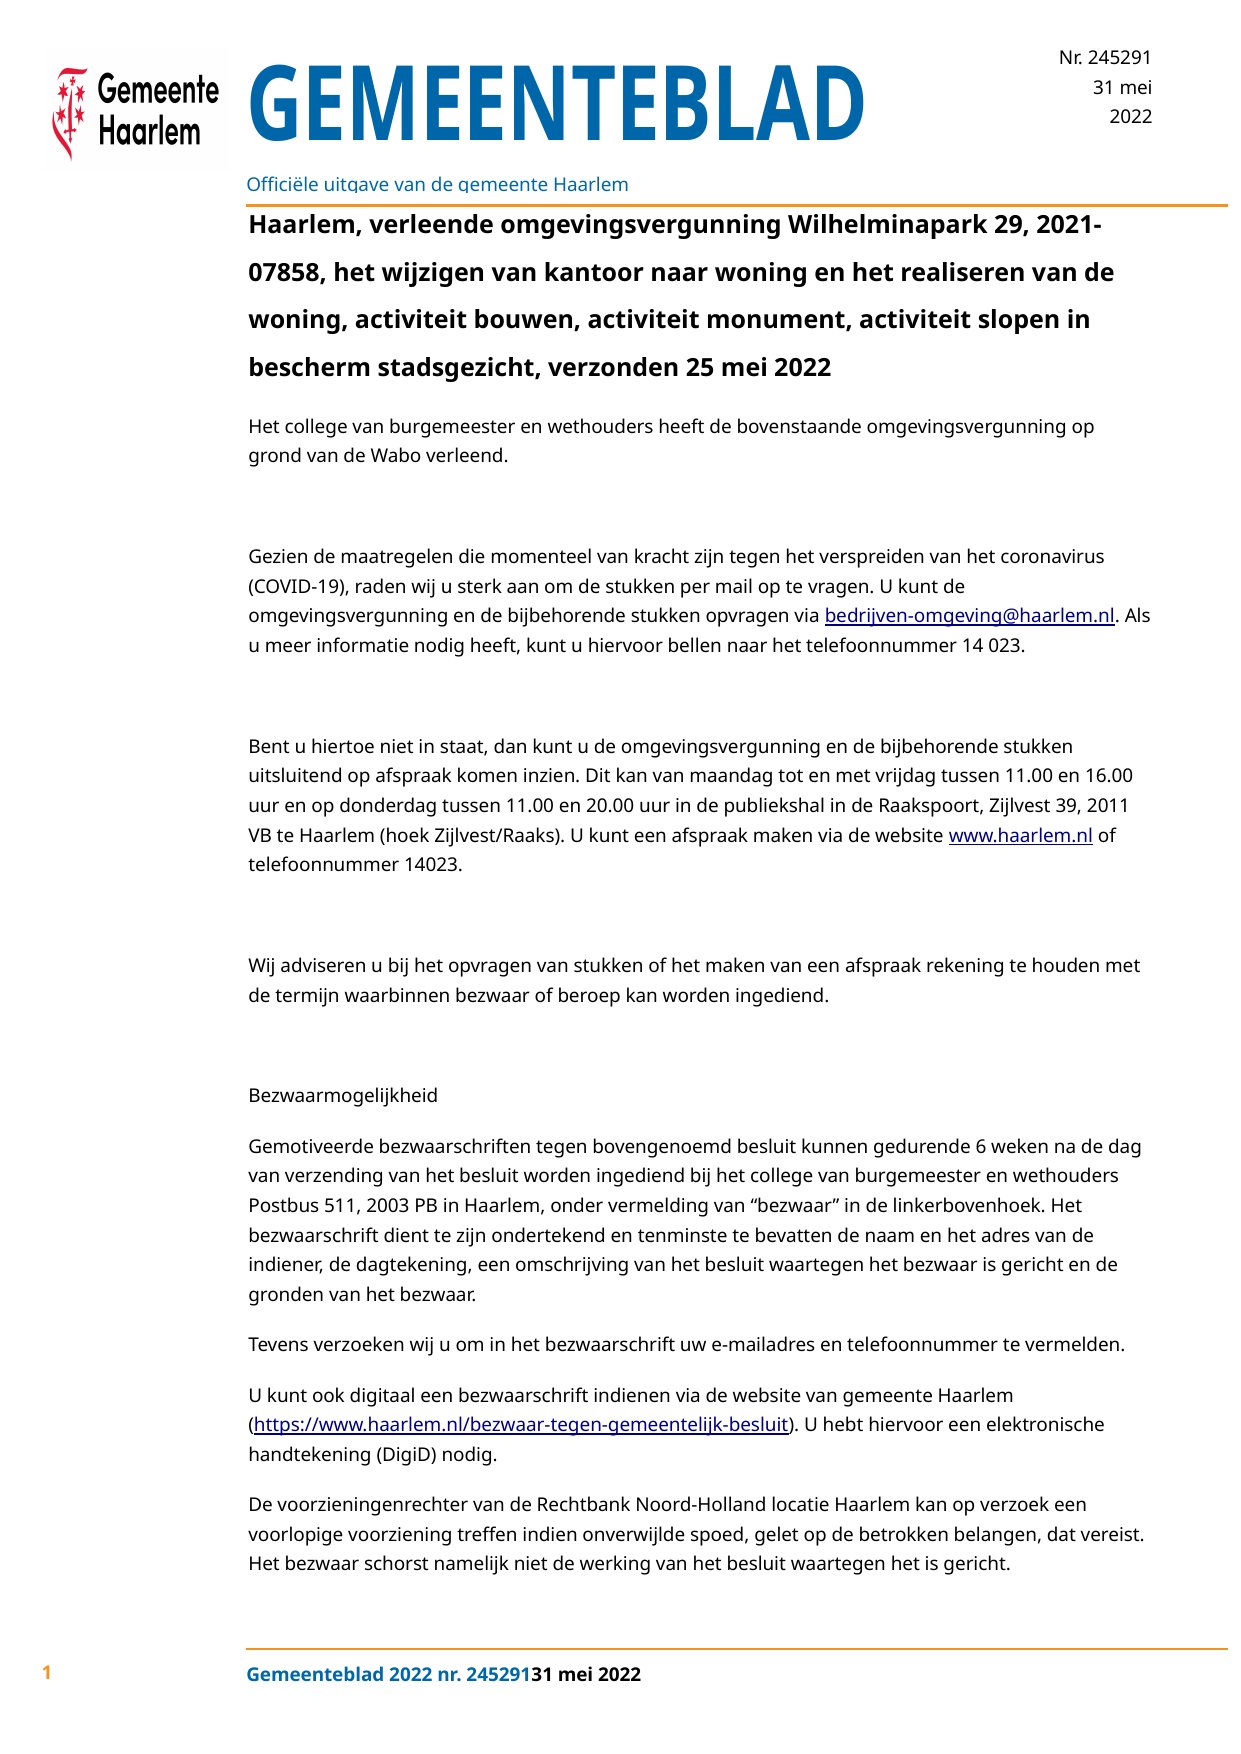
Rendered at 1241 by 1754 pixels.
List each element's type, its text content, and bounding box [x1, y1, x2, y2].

text U kunt ook digitaal een bezwaarschrift indienen via de website van gemeente Haarlem (https://www.haarlem.nl/bezwaar-tegen-gemeentelijk-besluit). U hebt hiervoor een elektronische handtekening (DigiD) nodig. [248, 1382, 1152, 1467]
text Haarlem, verleende omgevingsvergunning Wilhelminapark 29, 2021-07858, het wijzigen van kantoor naar woning en het realiseren van de woning, activiteit bouwen, activiteit monument, activiteit slopen in bescherm stadsgezicht, verzonden 25 mei 2022 [248, 207, 1152, 384]
text Gemotiveerde bezwaarschriften tegen bovengenoemd besluit kunnen gedurende 6 weken na de dag van verzending van het besluit worden ingediend bij het college van burgemeester en wethouders Postbus 511, 2003 PB in Haarlem, onder vermelding van “bezwaar” in de linkerbovenhoek. Het bezwaarschrift dient te zijn ondertekend en tenminste te bevatten de naam en het adres van de indiener, de dagtekening, een omschrijving van het besluit waartegen het bezwaar is gericht en de gronden van het bezwaar. [248, 1133, 1152, 1307]
text Wij adviseren u bij het opvragen van stukken of het maken van een afspraak rekening te houden met de termijn waarbinnen bezwaar of beroep kan worden ingediend. [248, 952, 1152, 1008]
text Het college van burgemeester en wethouders heeft de bovenstaande omgevingsvergunning op grond van de Wabo verleend. [248, 413, 1152, 468]
picture [41, 47, 231, 172]
text Bezwaarmogelijkheid [248, 1083, 1152, 1108]
text Tevens verzoeken wij u om in het bezwaarschrift uw e-mailadres en telefoonnummer te vermelden. [248, 1331, 1152, 1357]
text Gezien de maatregelen die momenteel van kracht zijn tegen het verspreiden van het coronavirus (COVID-19), raden wij u sterk aan om de stukken per mail op te vragen. U kunt de omgevingsvergunning en de bijbehorende stukken opvragen via bedrijven-omgeving@haarlem.nl. Als u meer informatie nodig heeft, kunt u hiervoor bellen naar het telefoonnummer 14 023. [248, 543, 1152, 658]
text Bent u hiertoe niet in staat, dan kunt u de omgevingsvergunning en de bijbehorende stukken uitsluitend op afspraak komen inzien. Dit kan van maandag tot en met vrijdag tussen 11.00 en 16.00 uur en op donderdag tussen 11.00 en 20.00 uur in de publiekshal in de Raakspoort, Zijlvest 39, 2011 VB te Haarlem (hoek Zijlvest/Raaks). U kunt een afspraak maken via de website www.haarlem.nl of telefoonnummer 14023. [248, 733, 1152, 877]
text De voorzieningenrechter van de Rechtbank Noord-Holland locatie Haarlem kan op verzoek een voorlopige voorziening treffen indien onverwijlde spoed, gelet op de betrokken belangen, dat vereist. Het bezwaar schorst namelijk niet de werking van het besluit waartegen het is gericht. [248, 1491, 1152, 1576]
